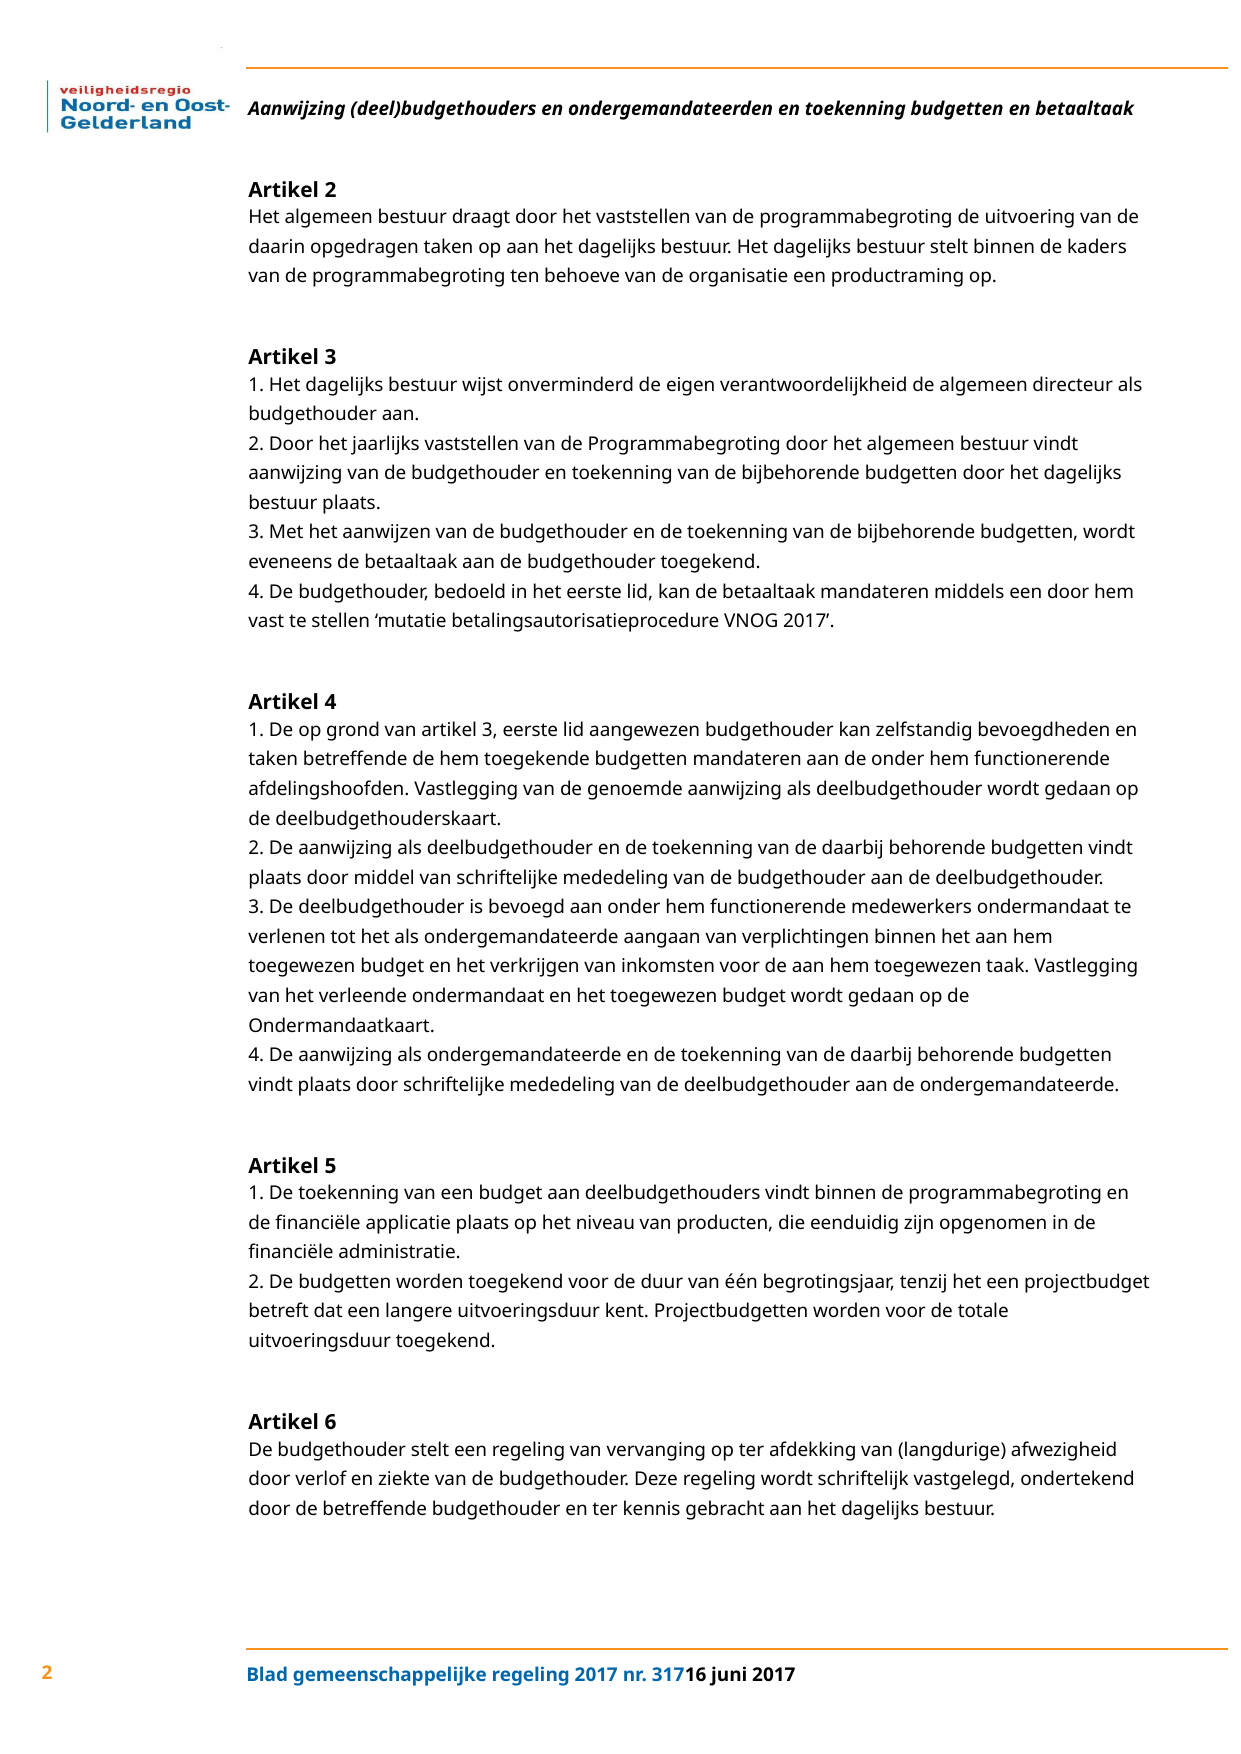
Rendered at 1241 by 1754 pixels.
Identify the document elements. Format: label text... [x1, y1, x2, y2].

text Het algemeen bestuur draagt door het vaststellen van de programmabegroting de uitvoering van de daarin opgedragen taken op aan het dagelijks bestuur. Het dagelijks bestuur stelt binnen de kaders van de programmabegroting ten behoeve van de organisatie een productraming op. [248, 203, 1152, 288]
text Artikel 4 [248, 687, 1152, 716]
text 1. De toekenning van een budget aan deelbudgethouders vindt binnen de programmabegroting en de financiële applicatie plaats op het niveau van producten, die eenduidig zijn opgenomen in de financiële administratie. [248, 1179, 1152, 1264]
text Aanwijzing (deel)budgethouders en ondergemandateerden en toekenning budgetten en betaaltaak [248, 95, 1152, 121]
text 1. Het dagelijks bestuur wijst onverminderd de eigen verantwoordelijkheid de algemeen directeur als budgethouder aan. [248, 371, 1152, 426]
text Artikel 5 [248, 1151, 1152, 1179]
text 2. De aanwijzing als deelbudgethouder en de toekenning van de daarbij behorende budgetten vindt plaats door middel van schriftelijke mededeling van de budgethouder aan de deelbudgethouder. [248, 834, 1152, 889]
text 2. Door het jaarlijks vaststellen van de Programmabegroting door het algemeen bestuur vindt aanwijzing van de budgethouder en toekenning van de bijbehorende budgetten door het dagelijks bestuur plaats. [248, 430, 1152, 515]
text Artikel 3 [248, 342, 1152, 371]
text De budgethouder stelt een regeling van vervanging op ter afdekking van (langdurige) afwezigheid door verlof en ziekte van de budgethouder. Deze regeling wordt schriftelijk vastgelegd, ondertekend door de betreffende budgethouder en ter kennis gebracht aan het dagelijks bestuur. [248, 1436, 1152, 1521]
picture [41, 47, 231, 172]
text 4. De aanwijzing als ondergemandateerde en de toekenning van de daarbij behorende budgetten vindt plaats door schriftelijke mededeling van de deelbudgethouder aan de ondergemandateerde. [248, 1041, 1152, 1097]
text 4. De budgethouder, bedoeld in het eerste lid, kan de betaaltaak mandateren middels een door hem vast te stellen ‘mutatie betalingsautorisatieprocedure VNOG 2017’. [248, 578, 1152, 633]
text 2. De budgetten worden toegekend voor de duur van één begrotingsjaar, tenzij het een projectbudget betreft dat een langere uitvoeringsduur kent. Projectbudgetten worden voor de totale uitvoeringsduur toegekend. [248, 1268, 1152, 1353]
text 1. De op grond van artikel 3, eerste lid aangewezen budgethouder kan zelfstandig bevoegdheden en taken betreffende de hem toegekende budgetten mandateren aan de onder hem functionerende afdelingshoofden. Vastlegging van de genoemde aanwijzing als deelbudgethouder wordt gedaan op de deelbudgethouderskaart. [248, 716, 1152, 830]
text Artikel 6 [248, 1407, 1152, 1436]
text Artikel 2 [248, 175, 1152, 203]
text 3. De deelbudgethouder is bevoegd aan onder hem functionerende medewerkers ondermandaat te verlenen tot het als ondergemandateerde aangaan van verplichtingen binnen het aan hem toegewezen budget en het verkrijgen van inkomsten voor de aan hem toegewezen taak. Vastlegging van het verleende ondermandaat en het toegewezen budget wordt gedaan op de Ondermandaatkaart. [248, 893, 1152, 1037]
text 3. Met het aanwijzen van de budgethouder en de toekenning van de bijbehorende budgetten, wordt eveneens de betaaltaak aan de budgethouder toegekend. [248, 519, 1152, 574]
